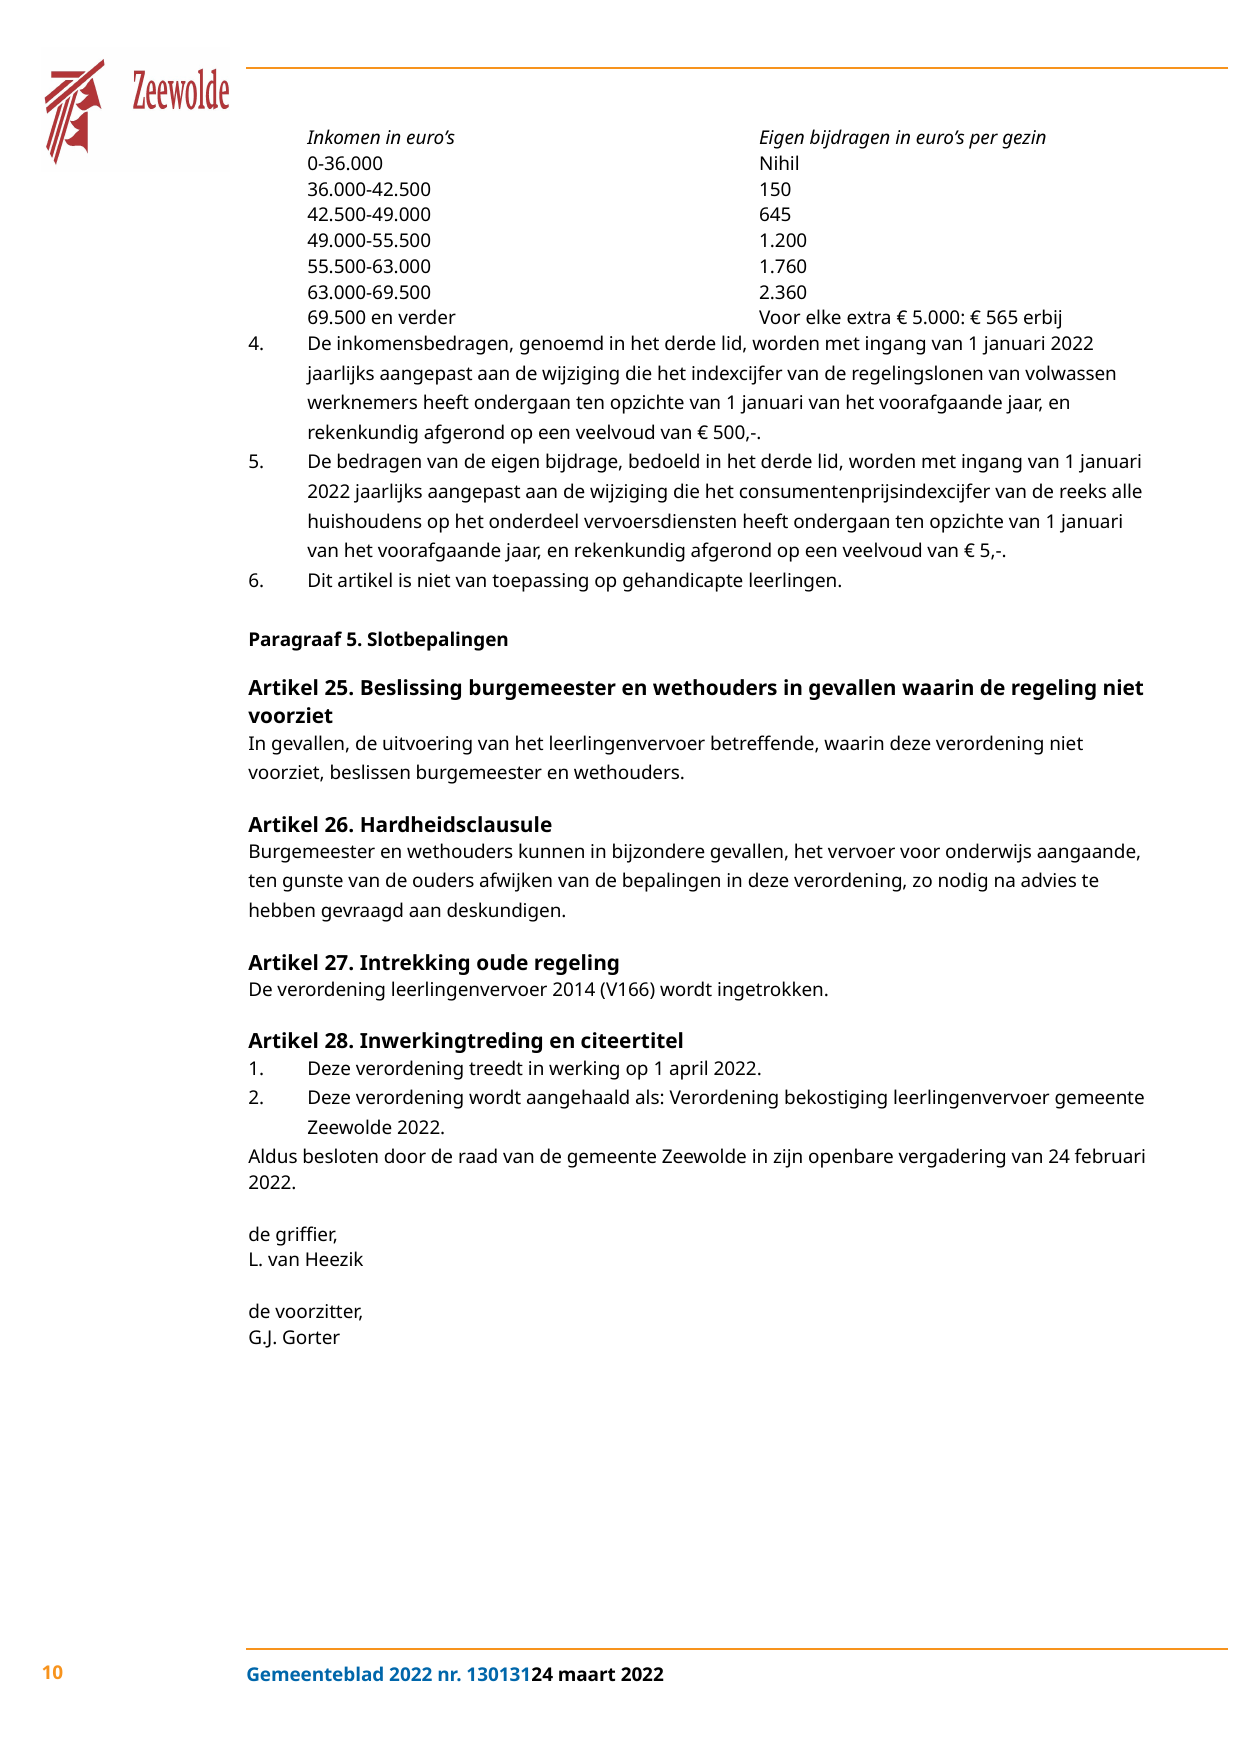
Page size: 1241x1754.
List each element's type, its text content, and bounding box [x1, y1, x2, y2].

list Deze verordening treedt in werking op 1 april 2022. [248, 1055, 1152, 1081]
table_cell Nihil [759, 150, 1211, 176]
table_cell 645 [759, 202, 1211, 227]
text Artikel 25. Beslissing burgemeester en wethouders in gevallen waarin de regeling niet voorziet [248, 673, 1152, 730]
text L. van Heezik [248, 1247, 1152, 1272]
text Paragraaf 5. Slotbepalingen [248, 626, 1152, 652]
text De verordening leerlingenvervoer 2014 (V166) wordt ingetrokken. [248, 976, 1152, 1002]
text G.J. Gorter [248, 1324, 1152, 1349]
list Dit artikel is niet van toepassing op gehandicapte leerlingen. [248, 567, 1152, 593]
table_cell 150 [759, 176, 1211, 202]
text Artikel 27. Intrekking oude regeling [248, 948, 1152, 976]
text Aldus besloten door de raad van de gemeente Zeewolde in zijn openbare vergadering van 24 februari 2022. [248, 1144, 1152, 1195]
text In gevallen, de uitvoering van het leerlingenvervoer betreffende, waarin deze verordening niet voorziet, beslissen burgemeester en wethouders. [248, 730, 1152, 785]
table_cell 69.500 en verder [307, 305, 759, 330]
table_cell 1.760 [759, 253, 1211, 279]
table_cell 63.000-69.500 [307, 279, 759, 304]
text de griffier, [248, 1221, 1152, 1247]
list Deze verordening wordt aangehaald als: Verordening bekostiging leerlingenvervoer gemeente Zeewolde 2022. [248, 1084, 1152, 1140]
text de voorzitter, [248, 1298, 1152, 1324]
table_cell 1.200 [759, 228, 1211, 253]
table_cell Voor elke extra € 5.000: € 565 erbij [759, 305, 1211, 330]
list De inkomensbedragen, genoemd in het derde lid, worden met ingang van 1 januari 2022 jaarlijks aangepast aan de wijziging die het indexcijfer van de regelingslonen van volwassen werknemers heeft ondergaan ten opzichte van 1 januari van het voorafgaande jaar, en rekenkundig afgerond op een veelvoud van € 500,-. [248, 330, 1152, 445]
text Artikel 26. Hardheidsclausule [248, 810, 1152, 838]
table_cell 2.360 [759, 279, 1211, 304]
text Artikel 28. Inwerkingtreding en citeertitel [248, 1027, 1152, 1055]
table_header Eigen bijdragen in euro’s per gezin [759, 125, 1211, 150]
table_cell 36.000-42.500 [307, 176, 759, 202]
table_cell 49.000-55.500 [307, 228, 759, 253]
table_cell 42.500-49.000 [307, 202, 759, 227]
picture [41, 47, 231, 172]
table_header Inkomen in euro’s [307, 125, 759, 150]
list De bedragen van de eigen bijdrage, bedoeld in het derde lid, worden met ingang van 1 januari 2022 jaarlijks aangepast aan de wijziging die het consumentenprijsindexcijfer van de reeks alle huishoudens op het onderdeel vervoersdiensten heeft ondergaan ten opzichte van 1 januari van het voorafgaande jaar, en rekenkundig afgerond op een veelvoud van € 5,-. [248, 449, 1152, 563]
table_cell 55.500-63.000 [307, 253, 759, 279]
table_cell 0-36.000 [307, 150, 759, 176]
text Burgemeester en wethouders kunnen in bijzondere gevallen, het vervoer voor onderwijs aangaande, ten gunste van de ouders afwijken van de bepalingen in deze verordening, zo nodig na advies te hebben gevraagd aan deskundigen. [248, 838, 1152, 923]
